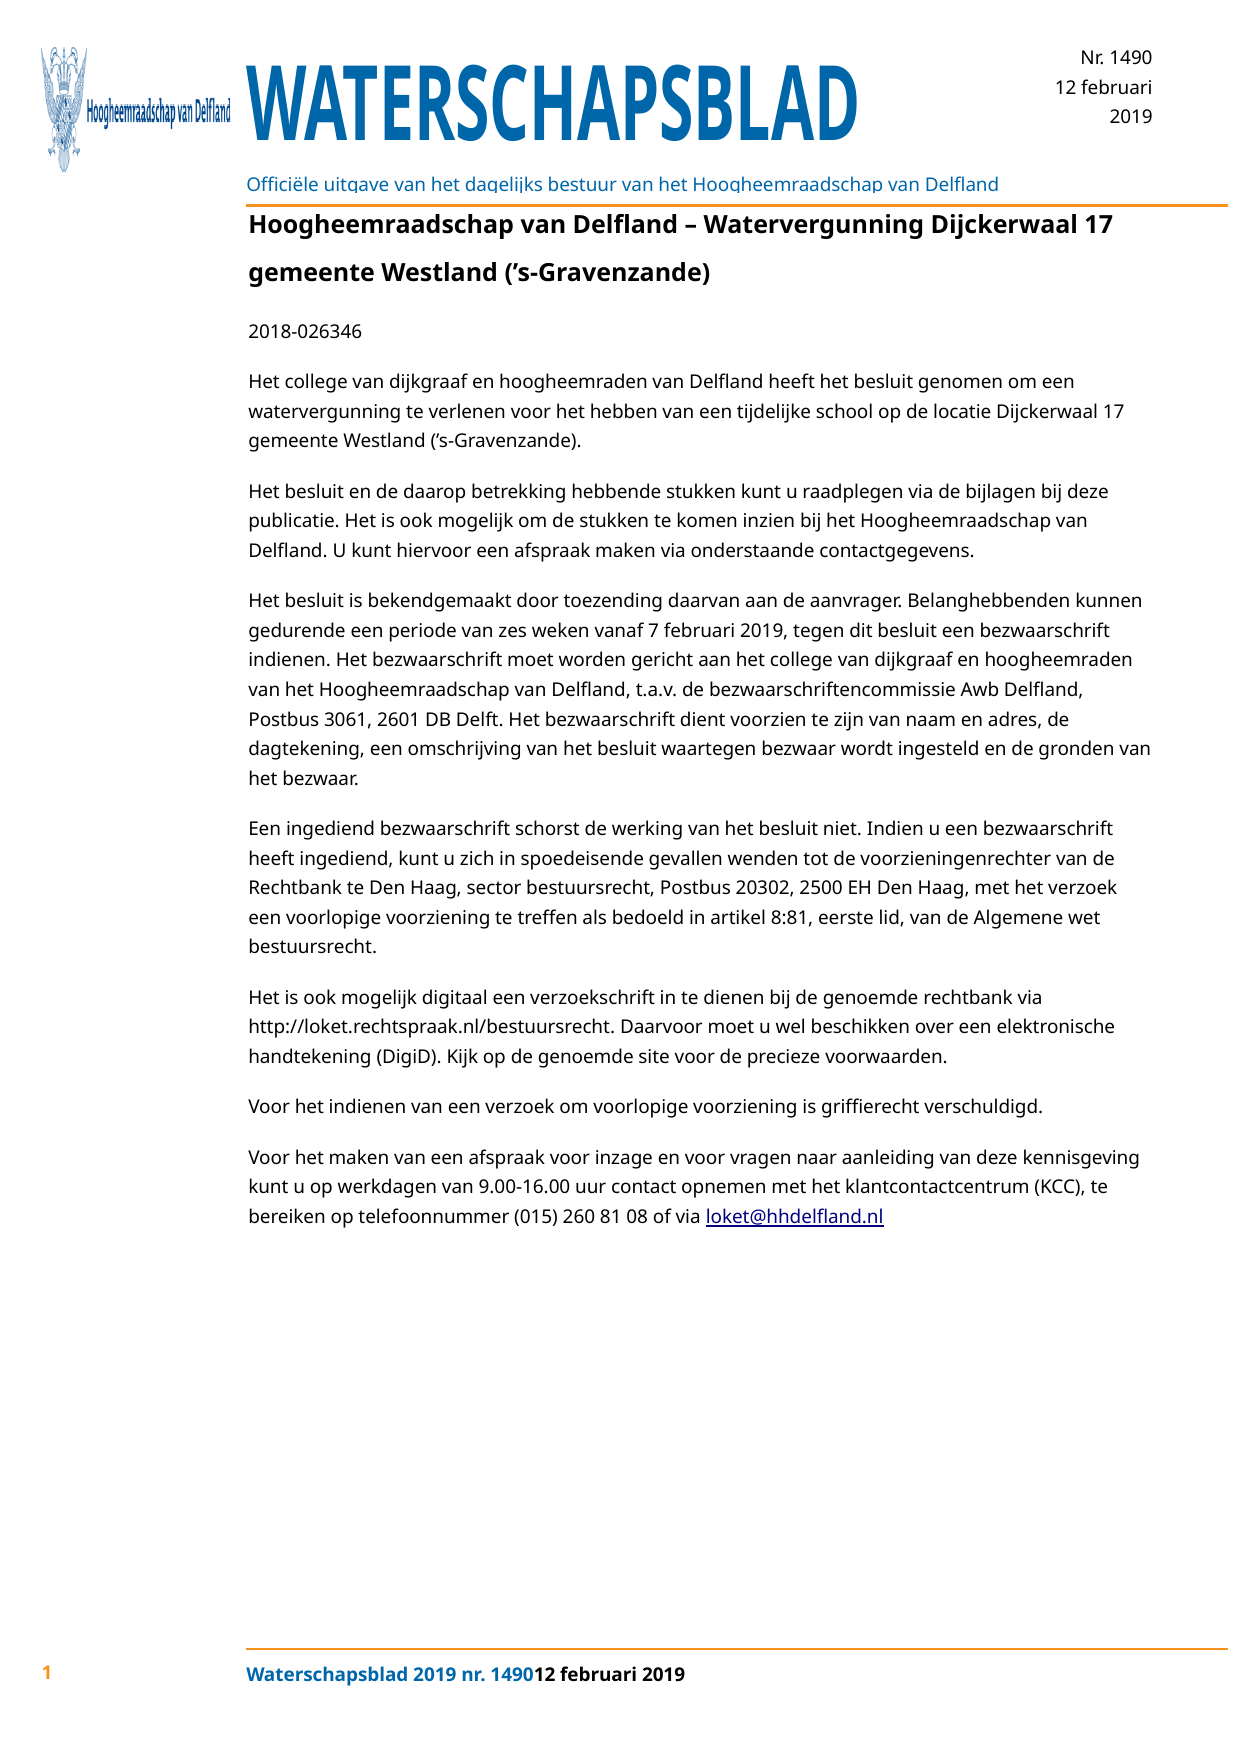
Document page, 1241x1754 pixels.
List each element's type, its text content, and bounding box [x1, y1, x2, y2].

text Het is ook mogelijk digitaal een verzoekschrift in te dienen bij de genoemde rechtbank via http://loket.rechtspraak.nl/bestuursrecht. Daarvoor moet u wel beschikken over een elektronische handtekening (DigiD). Kijk op de genoemde site voor de precieze voorwaarden. [248, 984, 1152, 1069]
text Het college van dijkgraaf en hoogheemraden van Delfland heeft het besluit genomen om een watervergunning te verlenen voor het hebben van een tijdelijke school op de locatie Dijckerwaal 17 gemeente Westland (’s-Gravenzande). [248, 368, 1152, 453]
picture [41, 47, 231, 172]
text Hoogheemraadschap van Delfland – Watervergunning Dijckerwaal 17 gemeente Westland (’s-Gravenzande) [248, 207, 1152, 288]
text Het besluit is bekendgemaakt door toezending daarvan aan de aanvrager. Belanghebbenden kunnen gedurende een periode van zes weken vanaf 7 februari 2019, tegen dit besluit een bezwaarschrift indienen. Het bezwaarschrift moet worden gericht aan het college van dijkgraaf en hoogheemraden van het Hoogheemraadschap van Delfland, t.a.v. de bezwaarschriftencommissie Awb Delfland, Postbus 3061, 2601 DB Delft. Het bezwaarschrift dient voorzien te zijn van naam en adres, de dagtekening, een omschrijving van het besluit waartegen bezwaar wordt ingesteld en de gronden van het bezwaar. [248, 587, 1152, 791]
text Voor het indienen van een verzoek om voorlopige voorziening is griffierecht verschuldigd. [248, 1094, 1152, 1119]
text Het besluit en de daarop betrekking hebbende stukken kunt u raadplegen via de bijlagen bij deze publicatie. Het is ook mogelijk om de stukken te komen inzien bij het Hoogheemraadschap van Delfland. U kunt hiervoor een afspraak maken via onderstaande contactgegevens. [248, 478, 1152, 563]
text Voor het maken van een afspraak voor inzage en voor vragen naar aanleiding van deze kennisgeving kunt u op werkdagen van 9.00-16.00 uur contact opnemen met het klantcontactcentrum (KCC), te bereiken op telefoonnummer (015) 260 81 08 of via loket@hhdelfland.nl [248, 1144, 1152, 1229]
text Een ingediend bezwaarschrift schorst de werking van het besluit niet. Indien u een bezwaarschrift heeft ingediend, kunt u zich in spoedeisende gevallen wenden tot de voorzieningenrechter van de Rechtbank te Den Haag, sector bestuursrecht, Postbus 20302, 2500 EH Den Haag, met het verzoek een voorlopige voorziening te treffen als bedoeld in artikel 8:81, eerste lid, van de Algemene wet bestuursrecht. [248, 815, 1152, 959]
text 2018-026346 [248, 318, 1152, 344]
